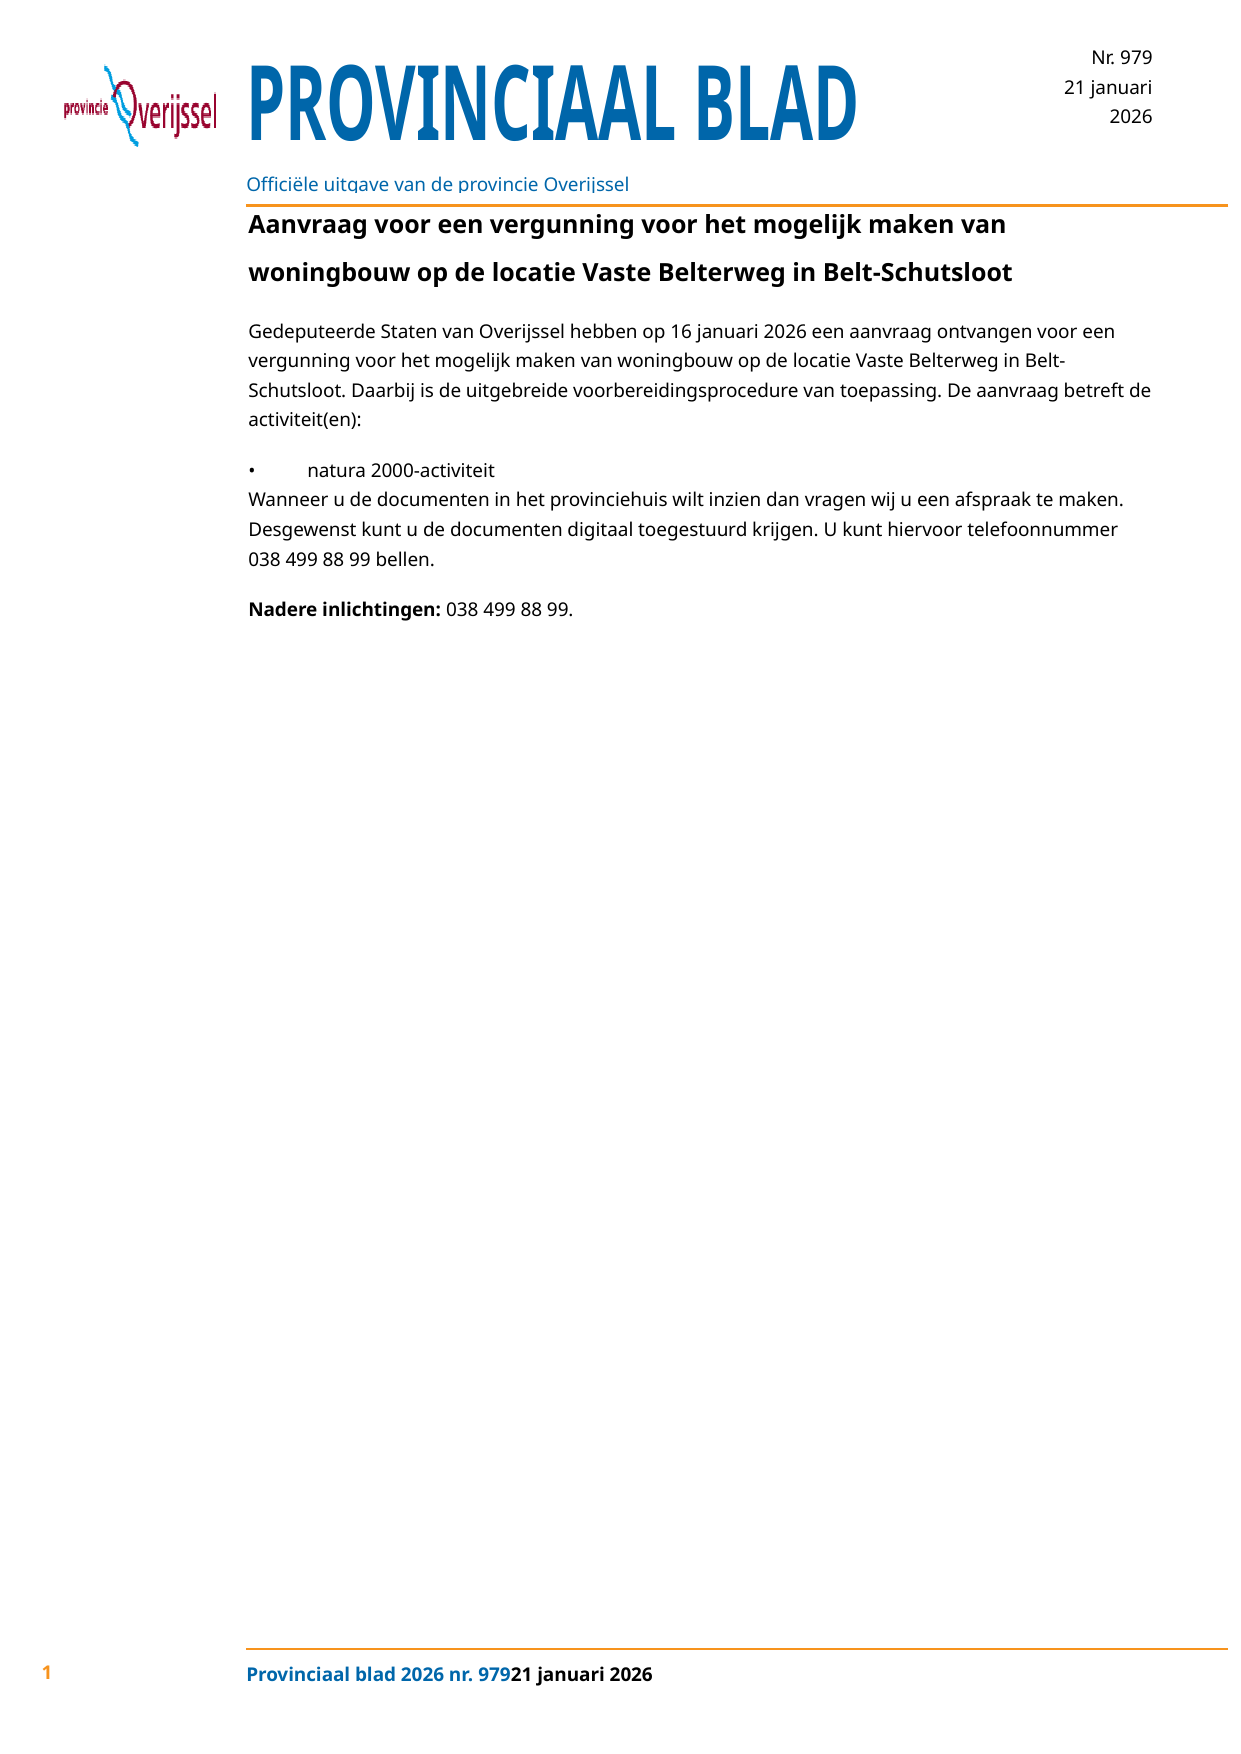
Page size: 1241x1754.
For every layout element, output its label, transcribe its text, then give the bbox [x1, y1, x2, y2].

text Nadere inlichtingen: 038 499 88 99. [248, 596, 1152, 622]
text Gedeputeerde Staten van Overijssel hebben op 16 januari 2026 een aanvraag ontvangen voor een vergunning voor het mogelijk maken van woningbouw op de locatie Vaste Belterweg in Belt-Schutsloot. Daarbij is de uitgebreide voorbereidingsprocedure van toepassing. De aanvraag betreft de activiteit(en): [248, 318, 1152, 432]
text Aanvraag voor een vergunning voor het mogelijk maken van woningbouw op de locatie Vaste Belterweg in Belt-Schutsloot [248, 207, 1152, 288]
list natura 2000-activiteit [248, 457, 1152, 483]
text Wanneer u de documenten in het provinciehuis wilt inzien dan vragen wij u een afspraak te maken. Desgewenst kunt u de documenten digitaal toegestuurd krijgen. U kunt hiervoor telefoonnummer 038 499 88 99 bellen. [248, 487, 1152, 572]
picture [41, 47, 231, 172]
